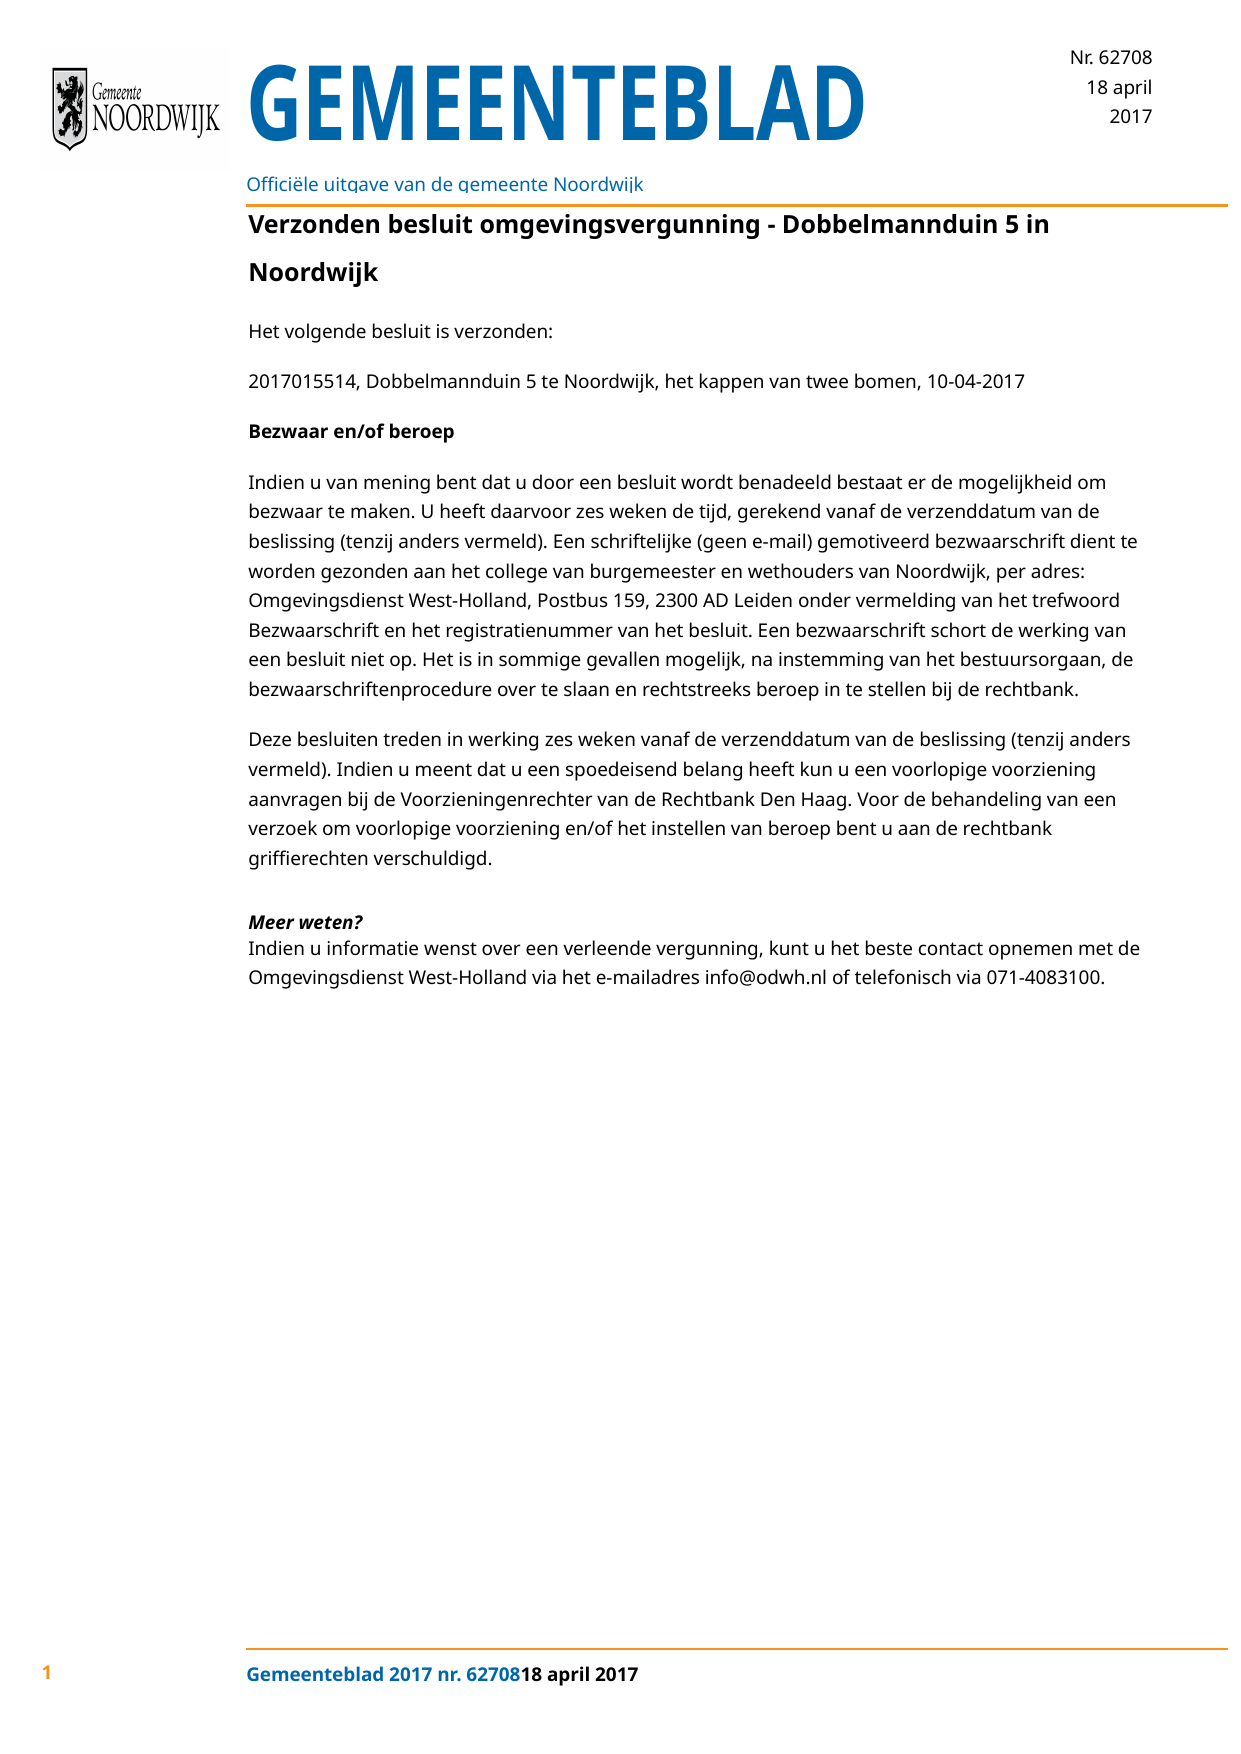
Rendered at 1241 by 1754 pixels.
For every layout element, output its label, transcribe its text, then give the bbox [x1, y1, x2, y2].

text 2017015514, Dobbelmannduin 5 te Noordwijk, het kappen van twee bomen, 10-04-2017 [248, 368, 1152, 394]
picture [41, 47, 231, 172]
text Deze besluiten treden in werking zes weken vanaf de verzenddatum van de beslissing (tenzij anders vermeld). Indien u meent dat u een spoedeisend belang heeft kun u een voorlopige voorziening aanvragen bij de Voorzieningenrechter van de Rechtbank Den Haag. Voor de behandeling van een verzoek om voorlopige voorziening en/of het instellen van beroep bent u aan de rechtbank griffierechten verschuldigd. [248, 727, 1152, 871]
text Bezwaar en/of beroep [248, 419, 1152, 444]
text Verzonden besluit omgevingsvergunning - Dobbelmannduin 5 in Noordwijk [248, 207, 1152, 288]
text Indien u informatie wenst over een verleende vergunning, kunt u het beste contact opnemen met de Omgevingsdienst West-Holland via het e-mailadres info@odwh.nl of telefonisch via 071-4083100. [248, 935, 1152, 990]
text Het volgende besluit is verzonden: [248, 318, 1152, 344]
text Meer weten? [248, 909, 1152, 935]
text Indien u van mening bent dat u door een besluit wordt benadeeld bestaat er de mogelijkheid om bezwaar te maken. U heeft daarvoor zes weken de tijd, gerekend vanaf de verzenddatum van de beslissing (tenzij anders vermeld). Een schriftelijke (geen e-mail) gemotiveerd bezwaarschrift dient te worden gezonden aan het college van burgemeester en wethouders van Noordwijk, per adres: Omgevingsdienst West-Holland, Postbus 159, 2300 AD Leiden onder vermelding van het trefwoord Bezwaarschrift en het registratienummer van het besluit. Een bezwaarschrift schort de werking van een besluit niet op. Het is in sommige gevallen mogelijk, na instemming van het bestuursorgaan, de bezwaarschriftenprocedure over te slaan en rechtstreeks beroep in te stellen bij de rechtbank. [248, 469, 1152, 702]
